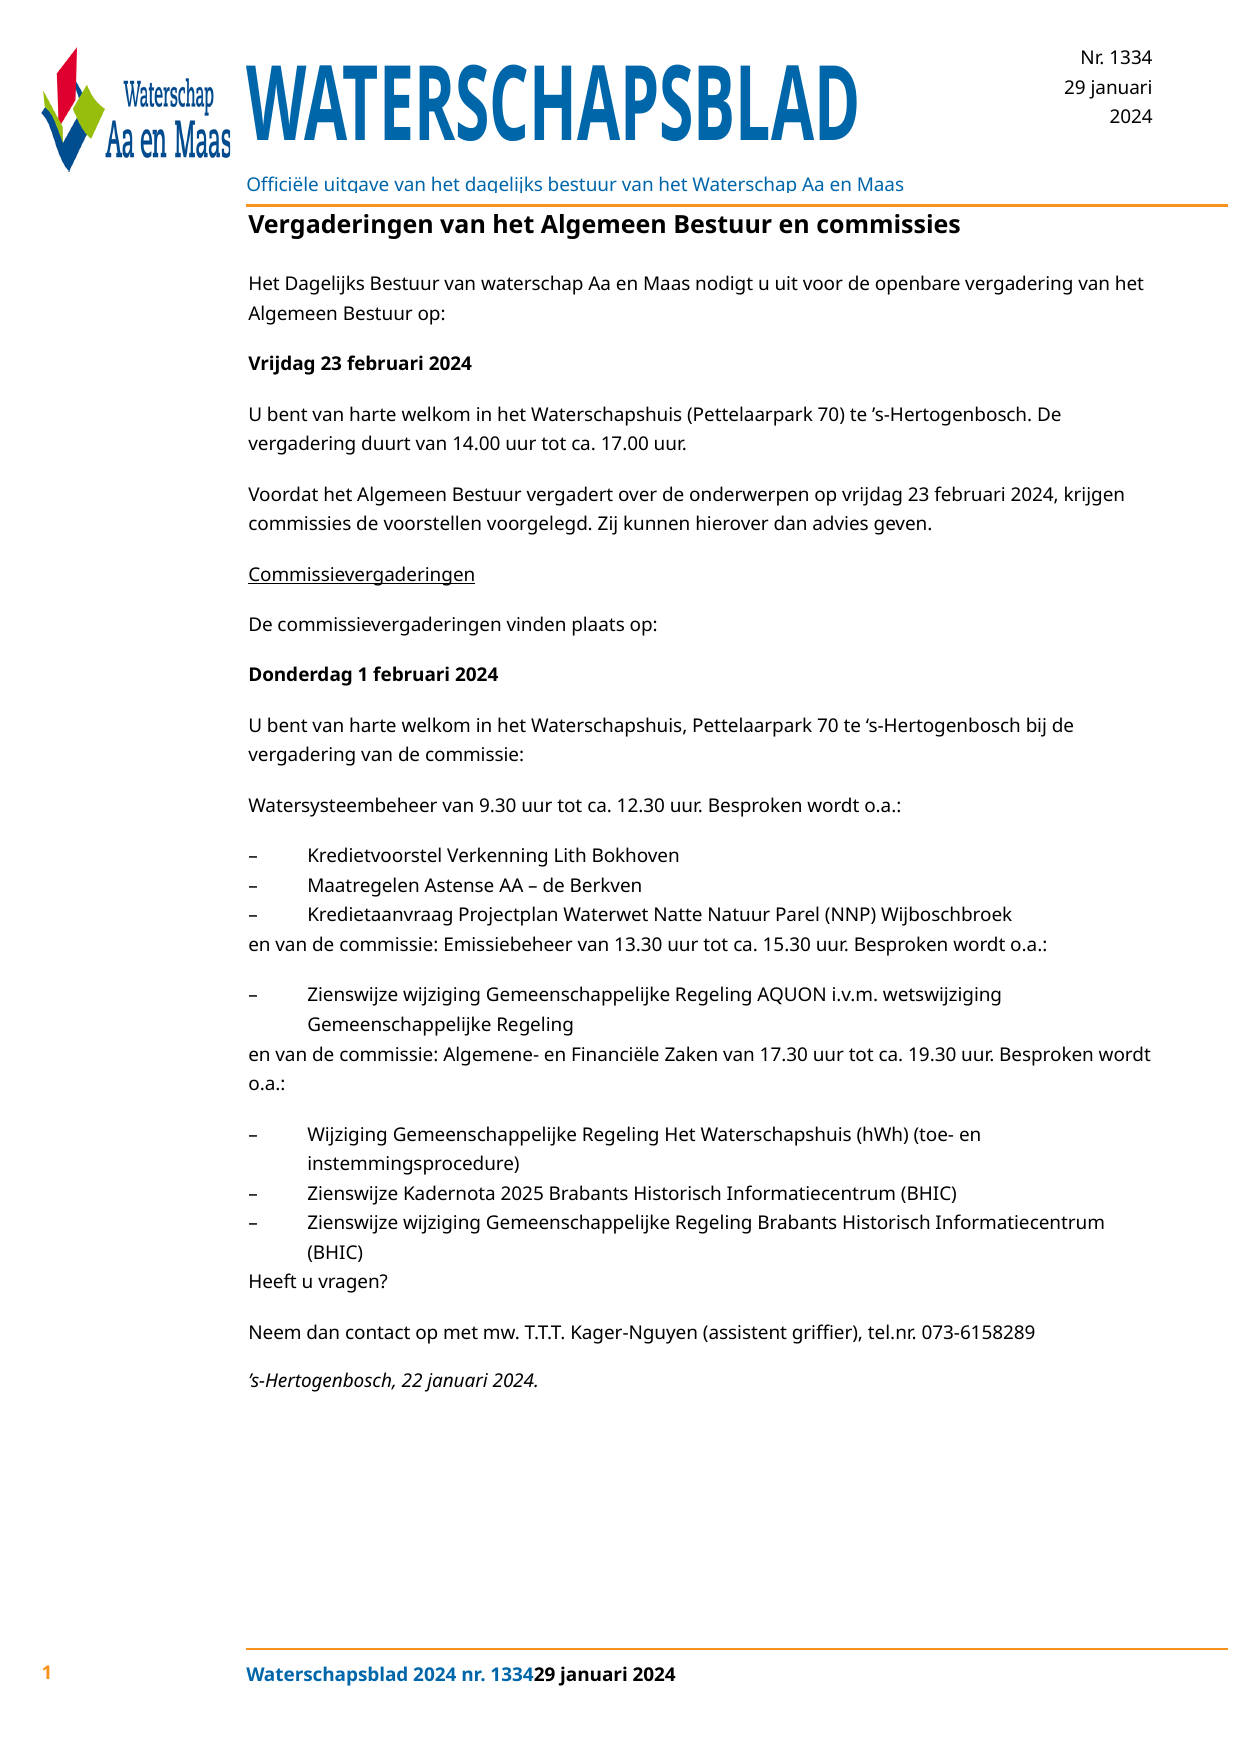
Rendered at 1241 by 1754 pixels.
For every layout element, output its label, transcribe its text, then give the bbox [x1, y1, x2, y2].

text Donderdag 1 februari 2024 [248, 662, 1152, 687]
text U bent van harte welkom in het Waterschapshuis, Pettelaarpark 70 te ‘s-Hertogenbosch bij de vergadering van de commissie: [248, 712, 1152, 767]
list Zienswijze Kadernota 2025 Brabants Historisch Informatiecentrum (BHIC) [248, 1180, 1152, 1206]
list Zienswijze wijziging Gemeenschappelijke Regeling Brabants Historisch Informatiecentrum (BHIC) [248, 1209, 1152, 1265]
text Vrijdag 23 februari 2024 [248, 350, 1152, 376]
list Kredietaanvraag Projectplan Waterwet Natte Natuur Parel (NNP) Wijboschbroek [248, 902, 1152, 927]
list Kredietvoorstel Verkenning Lith Bokhoven [248, 842, 1152, 868]
text Commissievergaderingen [248, 561, 1152, 586]
text De commissievergaderingen vinden plaats op: [248, 611, 1152, 637]
text Neem dan contact op met mw. T.T.T. Kager-Nguyen (assistent griffier), tel.nr. 073-6158289 [248, 1319, 1152, 1345]
text Watersysteembeheer van 9.30 uur tot ca. 12.30 uur. Besproken wordt o.a.: [248, 792, 1152, 818]
list Maatregelen Astense AA – de Berkven [248, 872, 1152, 898]
text Heeft u vragen? [248, 1269, 1152, 1294]
list Zienswijze wijziging Gemeenschappelijke Regeling AQUON i.v.m. wetswijziging Gemeenschappelijke Regeling [248, 982, 1152, 1037]
text Voordat het Algemeen Bestuur vergadert over de onderwerpen op vrijdag 23 februari 2024, krijgen commissies de voorstellen voorgelegd. Zij kunnen hierover dan advies geven. [248, 481, 1152, 536]
text en van de commissie: Algemene- en Financiële Zaken van 17.30 uur tot ca. 19.30 uur. Besproken wordt o.a.: [248, 1041, 1152, 1096]
text Het Dagelijks Bestuur van waterschap Aa en Maas nodigt u uit voor de openbare vergadering van het Algemeen Bestuur op: [248, 270, 1152, 326]
text ’s-Hertogenbosch, 22 januari 2024. [248, 1367, 1152, 1393]
list Wijziging Gemeenschappelijke Regeling Het Waterschapshuis (hWh) (toe- en instemmingsprocedure) [248, 1121, 1152, 1176]
picture [41, 47, 231, 172]
text U bent van harte welkom in het Waterschapshuis (Pettelaarpark 70) te ’s-Hertogenbosch. De vergadering duurt van 14.00 uur tot ca. 17.00 uur. [248, 401, 1152, 456]
text en van de commissie: Emissiebeheer van 13.30 uur tot ca. 15.30 uur. Besproken wordt o.a.: [248, 931, 1152, 957]
text Vergaderingen van het Algemeen Bestuur en commissies [248, 207, 1152, 241]
